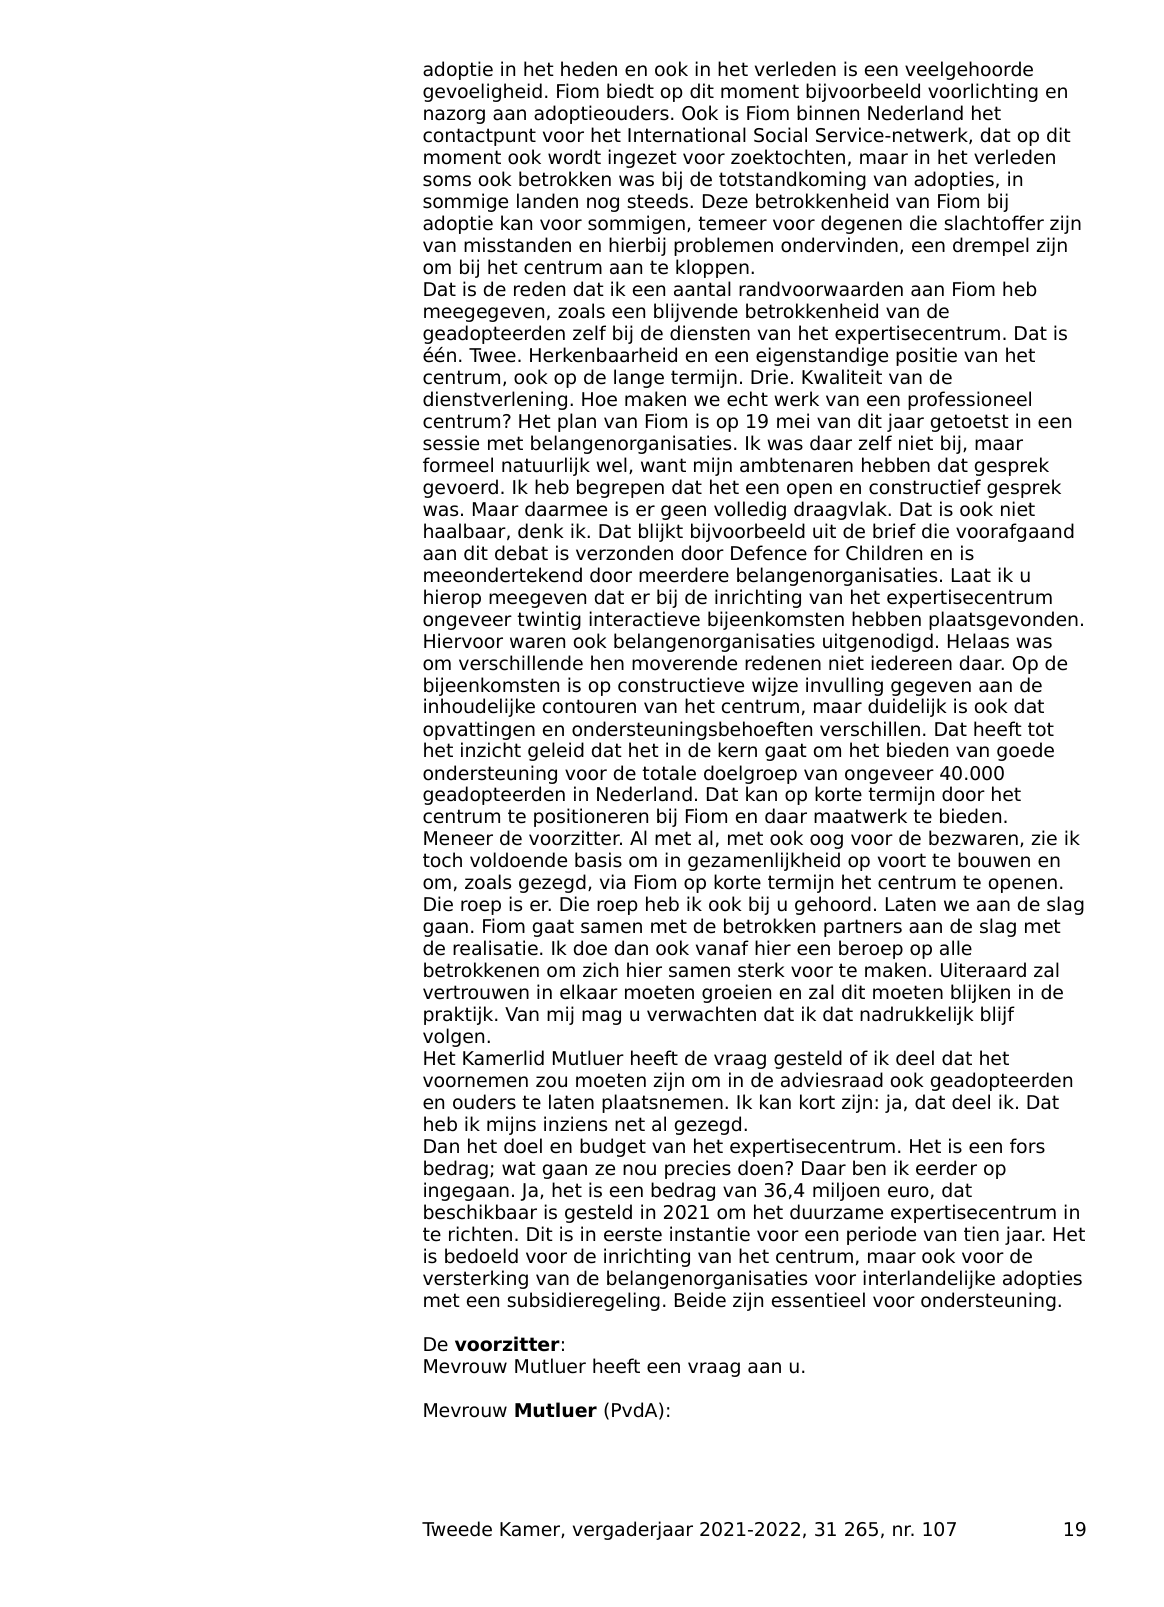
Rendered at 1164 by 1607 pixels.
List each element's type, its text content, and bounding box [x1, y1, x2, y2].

text Het Kamerlid Mutluer heeft de vraag gesteld of ik deel dat het voornemen zou moeten zijn om in de adviesraad ook geadopteerden en ouders te laten plaatsnemen. Ik kan kort zijn: ja, dat deel ik. Dat heb ik mijns inziens net al gezegd. [422, 1048, 1087, 1136]
text Meneer de voorzitter. Al met al, met ook oog voor de bezwaren, zie ik toch voldoende basis om in gezamenlijkheid op voort te bouwen en om, zoals gezegd, via Fiom op korte termijn het centrum te openen. Die roep is er. Die roep heb ik ook bij u gehoord. Laten we aan de slag gaan. Fiom gaat samen met de betrokken partners aan de slag met de realisatie. Ik doe dan ook vanaf hier een beroep op alle betrokkenen om zich hier samen sterk voor te maken. Uiteraard zal vertrouwen in elkaar moeten groeien en zal dit moeten blijken in de praktijk. Van mij mag u verwachten dat ik dat nadrukkelijk blijf volgen. [422, 828, 1087, 1048]
text Dat is de reden dat ik een aantal randvoorwaarden aan Fiom heb meegegeven, zoals een blijvende betrokkenheid van de geadopteerden zelf bij de diensten van het expertisecentrum. Dat is één. Twee. Herkenbaarheid en een eigenstandige positie van het centrum, ook op de lange termijn. Drie. Kwaliteit van de dienstverlening. Hoe maken we echt werk van een professioneel centrum? Het plan van Fiom is op 19 mei van dit jaar getoetst in een sessie met belangenorganisaties. Ik was daar zelf niet bij, maar formeel natuurlijk wel, want mijn ambtenaren hebben dat gesprek gevoerd. Ik heb begrepen dat het een open en constructief gesprek was. Maar daarmee is er geen volledig draagvlak. Dat is ook niet haalbaar, denk ik. Dat blijkt bijvoorbeeld uit de brief die voorafgaand aan dit debat is verzonden door Defence for Children en is meeondertekend door meerdere belangenorganisaties. Laat ik u hierop meegeven dat er bij de inrichting van het expertisecentrum ongeveer twintig interactieve bijeenkomsten hebben plaatsgevonden. Hiervoor waren ook belangenorganisaties uitgenodigd. Helaas was om verschillende hen moverende redenen niet iedereen daar. Op de bijeenkomsten is op constructieve wijze invulling gegeven aan de inhoudelijke contouren van het centrum, maar duidelijk is ook dat opvattingen en ondersteuningsbehoeften verschillen. Dat heeft tot het inzicht geleid dat het in de kern gaat om het bieden van goede ondersteuning voor de totale doelgroep van ongeveer 40.000 geadopteerden in Nederland. Dat kan op korte termijn door het centrum te positioneren bij Fiom en daar maatwerk te bieden. [422, 279, 1087, 828]
text Mevrouw Mutluer (PvdA): [422, 1400, 1087, 1422]
text Dan het doel en budget van het expertisecentrum. Het is een fors bedrag; wat gaan ze nou precies doen? Daar ben ik eerder op ingegaan. Ja, het is een bedrag van 36,4 miljoen euro, dat beschikbaar is gesteld in 2021 om het duurzame expertisecentrum in te richten. Dit is in eerste instantie voor een periode van tien jaar. Het is bedoeld voor de inrichting van het centrum, maar ook voor de versterking van de belangenorganisaties voor interlandelijke adopties met een subsidieregeling. Beide zijn essentieel voor ondersteuning. [422, 1136, 1087, 1312]
text Mevrouw Mutluer heeft een vraag aan u. [422, 1356, 1087, 1378]
text adoptie in het heden en ook in het verleden is een veelgehoorde gevoeligheid. Fiom biedt op dit moment bijvoorbeeld voorlichting en nazorg aan adoptieouders. Ook is Fiom binnen Nederland het contactpunt voor het International Social Service-netwerk, dat op dit moment ook wordt ingezet voor zoektochten, maar in het verleden soms ook betrokken was bij de totstandkoming van adopties, in sommige landen nog steeds. Deze betrokkenheid van Fiom bij adoptie kan voor sommigen, temeer voor degenen die slachtoffer zijn van misstanden en hierbij problemen ondervinden, een drempel zijn om bij het centrum aan te kloppen. [422, 59, 1087, 279]
text De voorzitter: [422, 1334, 1087, 1356]
